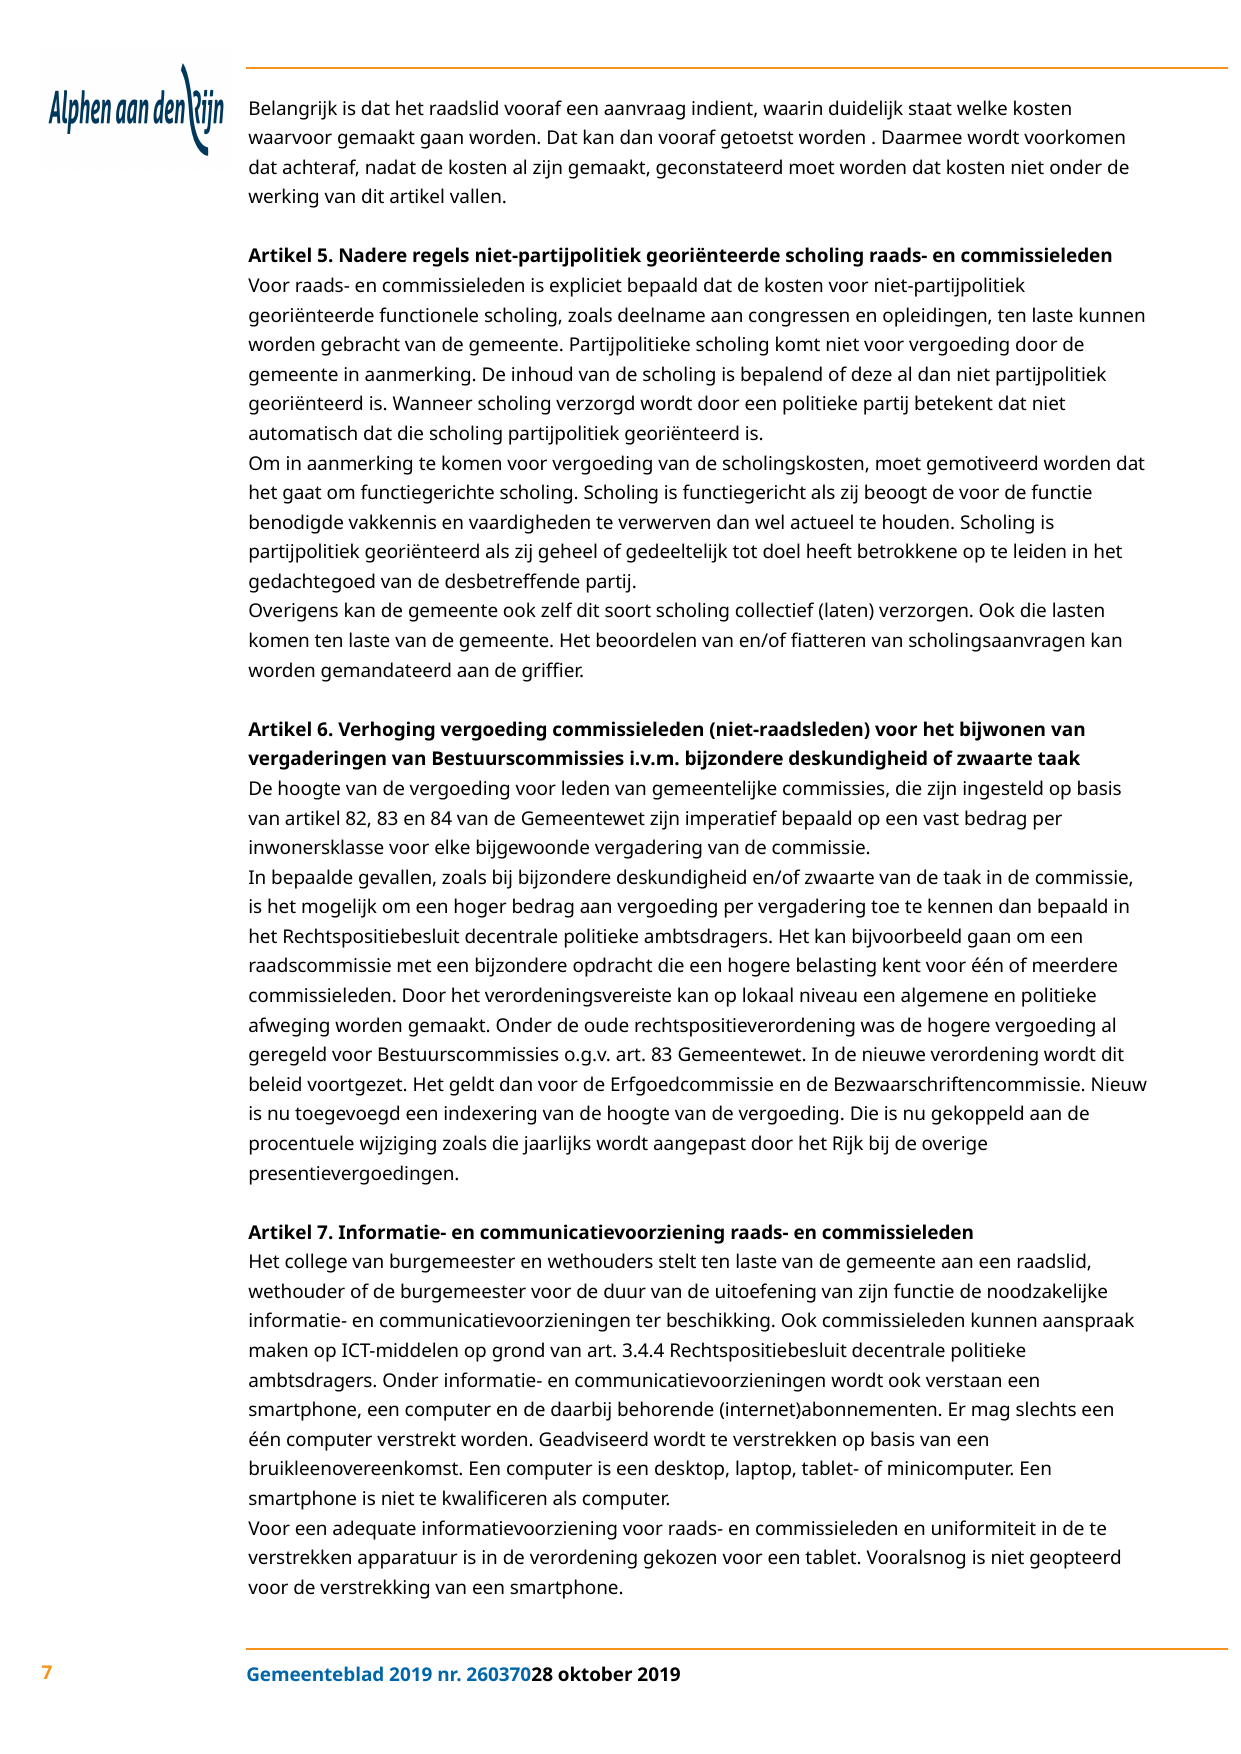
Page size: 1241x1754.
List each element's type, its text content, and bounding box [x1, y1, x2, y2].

text Voor raads- en commissieleden is expliciet bepaald dat de kosten voor niet-partijpolitiek georiënteerde functionele scholing, zoals deelname aan congressen en opleidingen, ten laste kunnen worden gebracht van de gemeente. Partijpolitieke scholing komt niet voor vergoeding door de gemeente in aanmerking. De inhoud van de scholing is bepalend of deze al dan niet partijpolitiek georiënteerd is. Wanneer scholing verzorgd wordt door een politieke partij betekent dat niet automatisch dat die scholing partijpolitiek georiënteerd is. [248, 272, 1152, 446]
text Artikel 5. Nadere regels niet-partijpolitiek georiënteerde scholing raads- en commissieleden [248, 243, 1152, 268]
text Belangrijk is dat het raadslid vooraf een aanvraag indient, waarin duidelijk staat welke kosten waarvoor gemaakt gaan worden. Dat kan dan vooraf getoetst worden . Daarmee wordt voorkomen dat achteraf, nadat de kosten al zijn gemaakt, geconstateerd moet worden dat kosten niet onder de werking van dit artikel vallen. [248, 95, 1152, 209]
text In bepaalde gevallen, zoals bij bijzondere deskundigheid en/of zwaarte van de taak in de commissie, is het mogelijk om een hoger bedrag aan vergoeding per vergadering toe te kennen dan bepaald in het Rechtspositiebesluit decentrale politieke ambtsdragers. Het kan bijvoorbeeld gaan om een raadscommissie met een bijzondere opdracht die een hogere belasting kent voor één of meerdere commissieleden. Door het verordeningsvereiste kan op lokaal niveau een algemene en politieke afweging worden gemaakt. Onder de oude rechtspositieverordening was de hogere vergoeding al geregeld voor Bestuurscommissies o.g.v. art. 83 Gemeentewet. In de nieuwe verordening wordt dit beleid voortgezet. Het geldt dan voor de Erfgoedcommissie en de Bezwaarschriftencommissie. Nieuw is nu toegevoegd een indexering van de hoogte van de vergoeding. Die is nu gekoppeld aan de procentuele wijziging zoals die jaarlijks wordt aangepast door het Rijk bij de overige presentievergoedingen. [248, 864, 1152, 1186]
picture [41, 47, 231, 172]
text De hoogte van de vergoeding voor leden van gemeentelijke commissies, die zijn ingesteld op basis van artikel 82, 83 en 84 van de Gemeentewet zijn imperatief bepaald op een vast bedrag per inwonersklasse voor elke bijgewoonde vergadering van de commissie. [248, 775, 1152, 860]
text Het college van burgemeester en wethouders stelt ten laste van de gemeente aan een raadslid, wethouder of de burgemeester voor de duur van de uitoefening van zijn functie de noodzakelijke informatie- en communicatievoorzieningen ter beschikking. Ook commissieleden kunnen aanspraak maken op ICT-middelen op grond van art. 3.4.4 Rechtspositiebesluit decentrale politieke ambtsdragers. Onder informatie- en communicatievoorzieningen wordt ook verstaan een smartphone, een computer en de daarbij behorende (internet)abonnementen. Er mag slechts een één computer verstrekt worden. Geadviseerd wordt te verstrekken op basis van een bruikleenovereenkomst. Een computer is een desktop, laptop, tablet- of minicomputer. Een smartphone is niet te kwalificeren als computer. [248, 1248, 1152, 1511]
text Overigens kan de gemeente ook zelf dit soort scholing collectief (laten) verzorgen. Ook die lasten komen ten laste van de gemeente. Het beoordelen van en/of fiatteren van scholingsaanvragen kan worden gemandateerd aan de griffier. [248, 598, 1152, 683]
text Artikel 6. Verhoging vergoeding commissieleden (niet-raadsleden) voor het bijwonen van vergaderingen van Bestuurscommissies i.v.m. bijzondere deskundigheid of zwaarte taak [248, 716, 1152, 771]
text Om in aanmerking te komen voor vergoeding van de scholingskosten, moet gemotiveerd worden dat het gaat om functiegerichte scholing. Scholing is functiegericht als zij beoogt de voor de functie benodigde vakkennis en vaardigheden te verwerven dan wel actueel te houden. Scholing is partijpolitiek georiënteerd als zij geheel of gedeeltelijk tot doel heeft betrokkene op te leiden in het gedachtegoed van de desbetreffende partij. [248, 450, 1152, 594]
text Artikel 7. Informatie- en communicatievoorziening raads- en commissieleden [248, 1219, 1152, 1245]
text Voor een adequate informatievoorziening voor raads- en commissieleden en uniformiteit in de te verstrekken apparatuur is in de verordening gekozen voor een tablet. Vooralsnog is niet geopteerd voor de verstrekking van een smartphone. [248, 1515, 1152, 1600]
